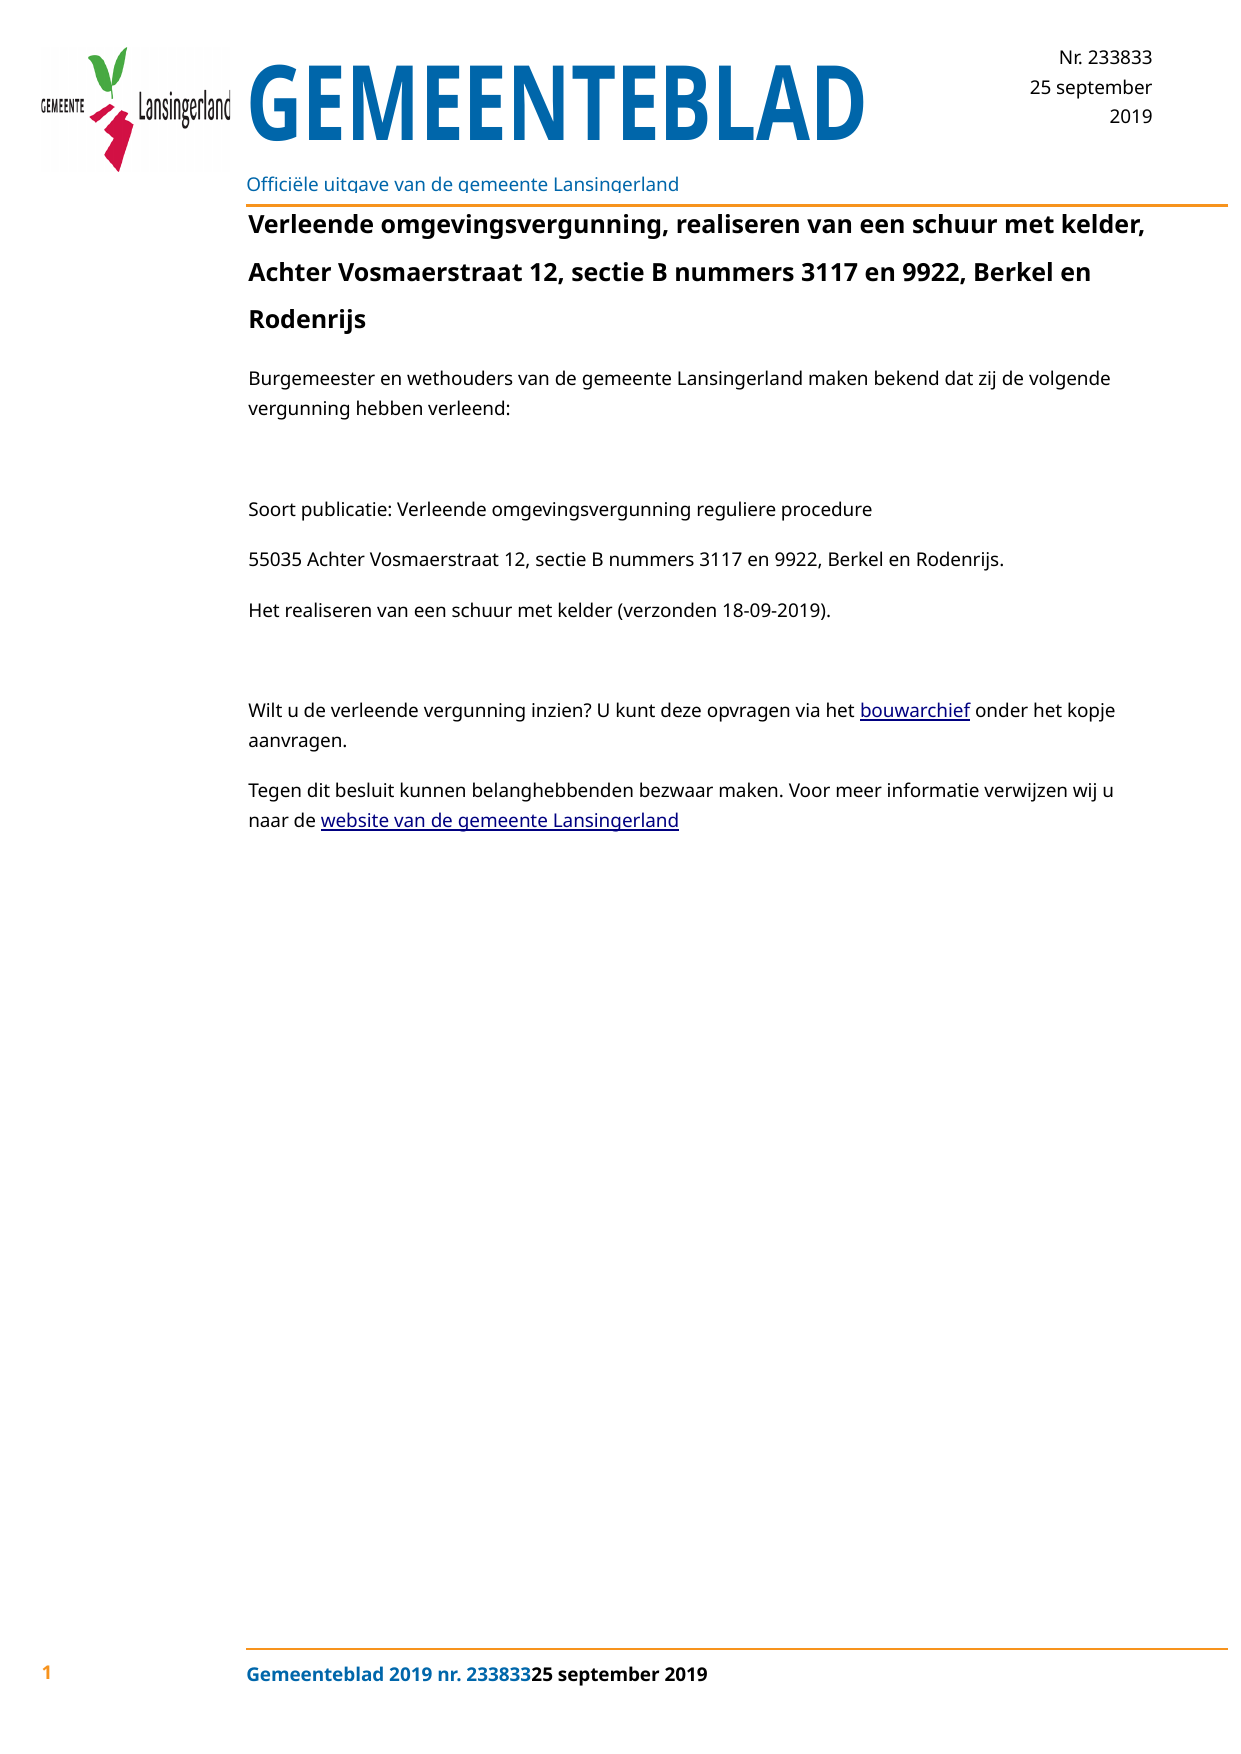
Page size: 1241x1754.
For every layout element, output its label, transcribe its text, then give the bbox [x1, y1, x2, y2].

text Burgemeester en wethouders van de gemeente Lansingerland maken bekend dat zij de volgende vergunning hebben verleend: [248, 366, 1152, 421]
text Tegen dit besluit kunnen belanghebbenden bezwaar maken. Voor meer informatie verwijzen wij u naar de website van de gemeente Lansingerland [248, 778, 1152, 833]
text Verleende omgevingsvergunning, realiseren van een schuur met kelder, Achter Vosmaerstraat 12, sectie B nummers 3117 en 9922, Berkel en Rodenrijs [248, 207, 1152, 336]
text Soort publicatie: Verleende omgevingsvergunning reguliere procedure [248, 496, 1152, 522]
text Wilt u de verleende vergunning inzien? U kunt deze opvragen via het bouwarchief onder het kopje aanvragen. [248, 698, 1152, 753]
text 55035 Achter Vosmaerstraat 12, sectie B nummers 3117 en 9922, Berkel en Rodenrijs. [248, 546, 1152, 572]
text Het realiseren van een schuur met kelder (verzonden 18-09-2019). [248, 597, 1152, 622]
picture [41, 47, 231, 172]
